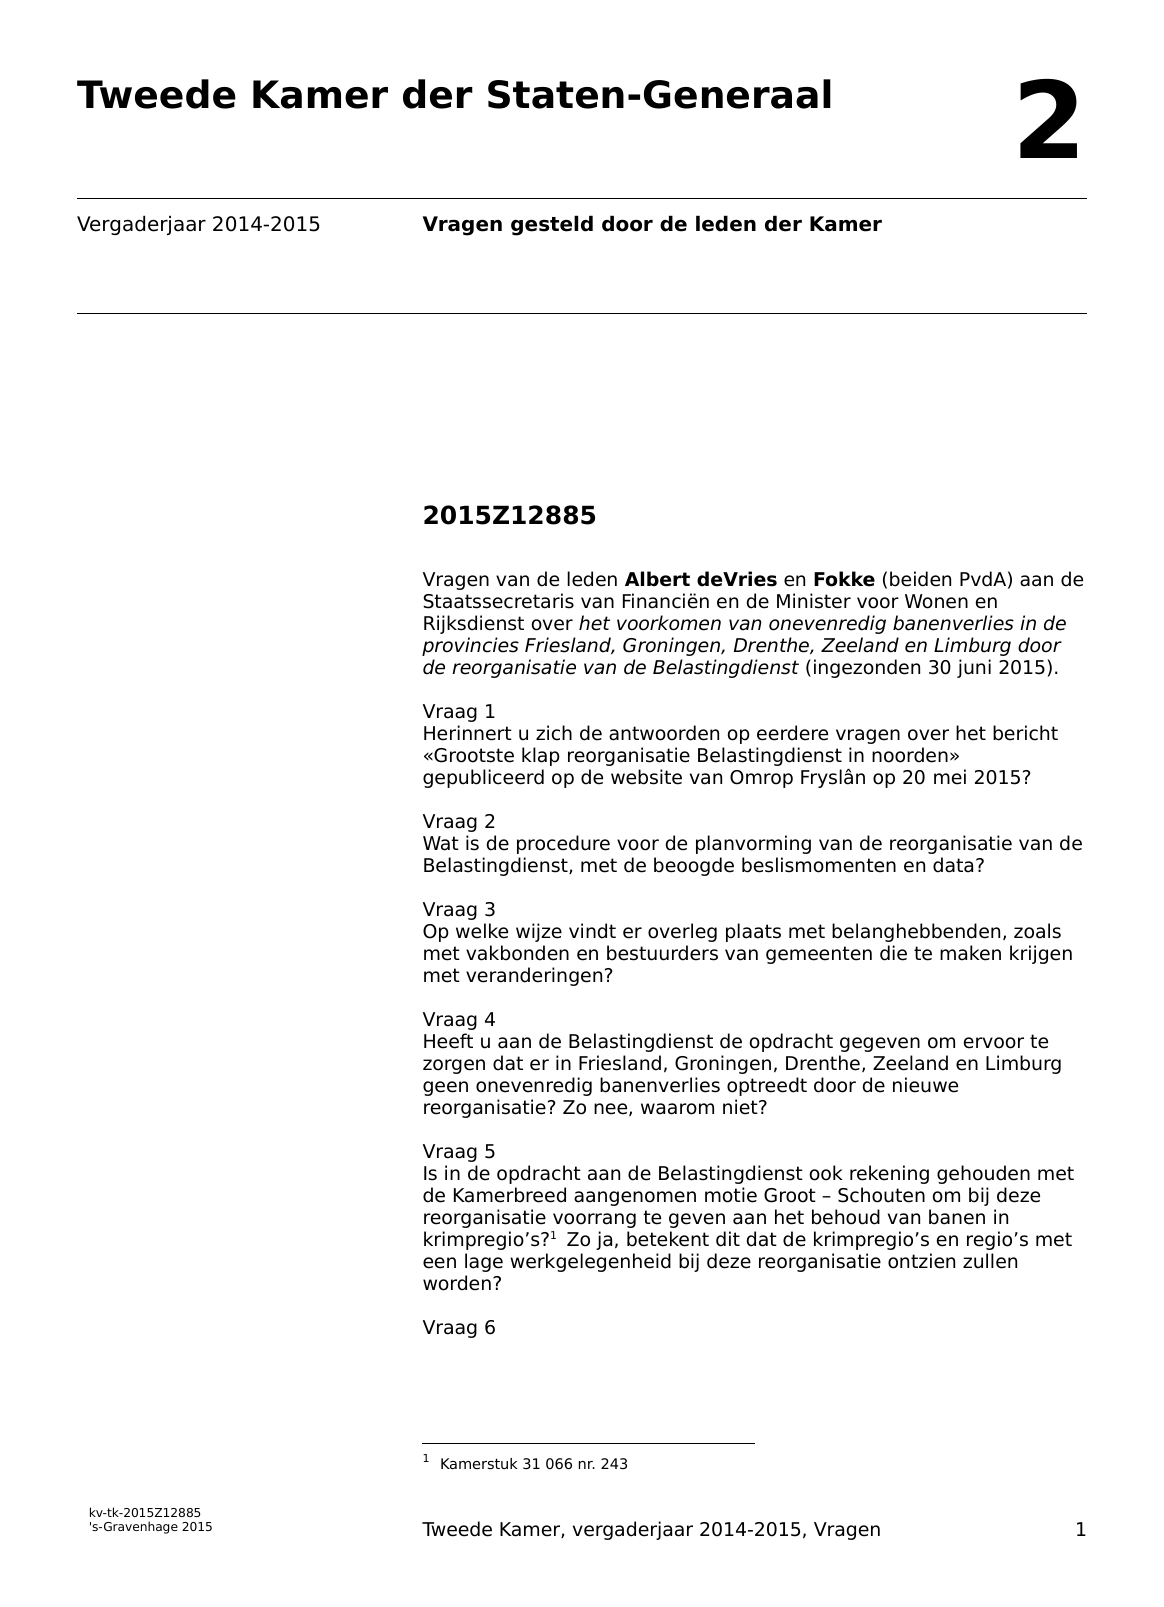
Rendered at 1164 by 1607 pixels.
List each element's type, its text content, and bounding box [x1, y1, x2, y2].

text Vraag 5 [422, 1141, 1087, 1163]
text Herinnert u zich de antwoorden op eerdere vragen over het bericht «Grootste klap reorganisatie Belastingdienst in noorden» gepubliceerd op de website van Omrop Fryslân op 20 mei 2015? [422, 723, 1087, 789]
table_header Tweede Kamer der Staten-Generaal [77, 59, 886, 198]
text Op welke wijze vindt er overleg plaats met belanghebbenden, zoals met vakbonden en bestuurders van gemeenten die te maken krijgen met veranderingen? [422, 921, 1087, 987]
text 2015Z12885 [422, 501, 1087, 531]
table_header 2 [886, 59, 1087, 198]
text Vraag 4 [422, 1009, 1087, 1031]
text Wat is de procedure voor de planvorming van de reorganisatie van de Belastingdienst, met de beoogde beslismomenten en data? [422, 833, 1087, 877]
text Is in de opdracht aan de Belastingdienst ook rekening gehouden met de Kamerbreed aangenomen motie Groot – Schouten om bij deze reorganisatie voorrang te geven aan het behoud van banen in krimpregio’s? Zo ja, betekent dit dat de krimpregio’s en regio’s met een lage werkgelegenheid bij deze reorganisatie ontzien zullen worden? [422, 1163, 1087, 1295]
text Kamerstuk 31 066 nr. 243 [422, 1452, 1087, 1474]
text Vraag 2 [422, 811, 1087, 833]
table_cell Vergaderjaar 2014-2015 [77, 199, 422, 313]
table_cell Vragen gesteld door de leden der Kamer [422, 199, 1087, 313]
text Vraag 3 [422, 899, 1087, 921]
text kv-tk-2015Z12885 [88, 1506, 323, 1520]
text Vraag 1 [422, 701, 1087, 723]
text Vragen van de leden Albert deVries en Fokke (beiden PvdA) aan de Staatssecretaris van Financiën en de Minister voor Wonen en Rijksdienst over het voorkomen van onevenredig banenverlies in de provincies Friesland, Groningen, Drenthe, Zeeland en Limburg door de reorganisatie van de Belastingdienst (ingezonden 30 juni 2015). [422, 569, 1087, 679]
text 's-Gravenhage 2015 [88, 1520, 323, 1534]
text Vraag 6 [422, 1317, 1087, 1339]
text Heeft u aan de Belastingdienst de opdracht gegeven om ervoor te zorgen dat er in Friesland, Groningen, Drenthe, Zeeland en Limburg geen onevenredig banenverlies optreedt door de nieuwe reorganisatie? Zo nee, waarom niet? [422, 1031, 1087, 1119]
